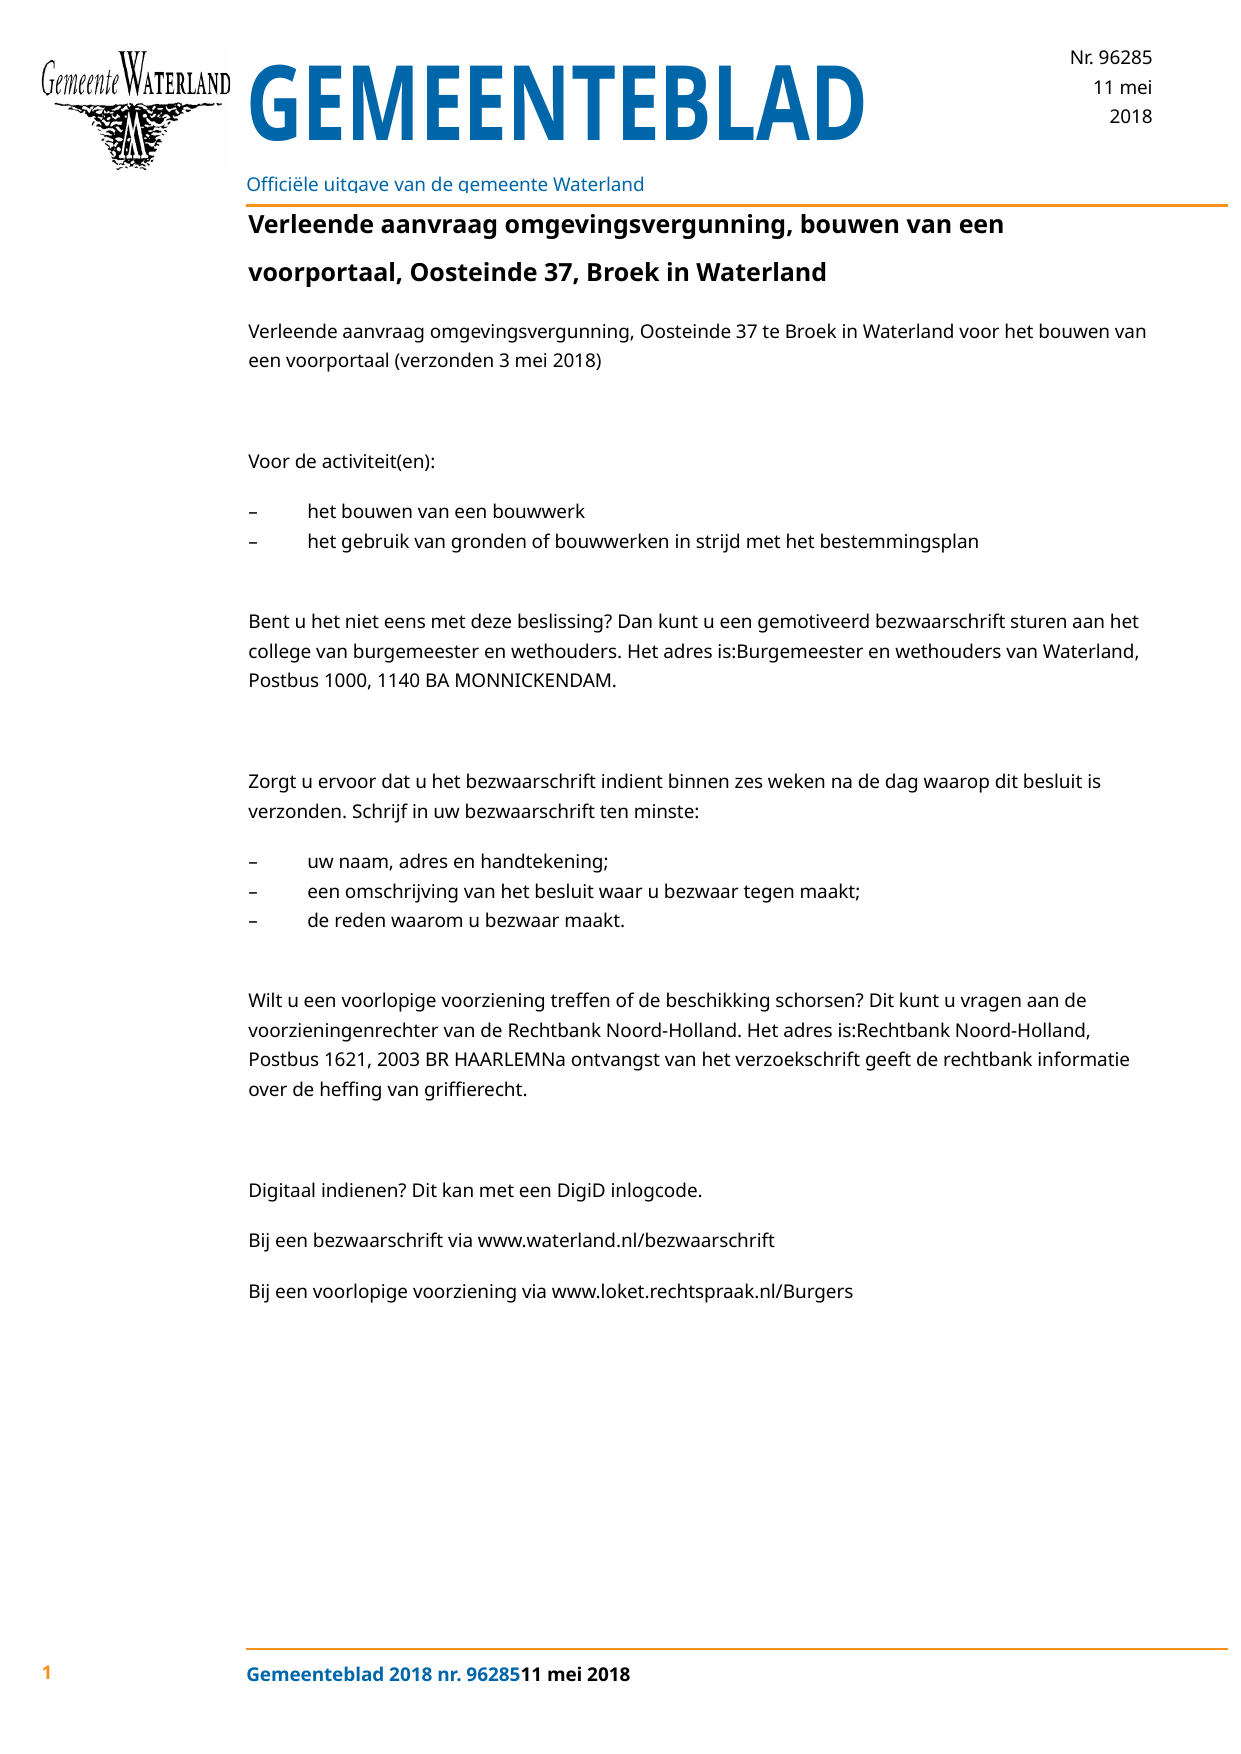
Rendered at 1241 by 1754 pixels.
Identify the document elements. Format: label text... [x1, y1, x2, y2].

text Bij een voorlopige voorziening via www.loket.rechtspraak.nl/Burgers [248, 1278, 1152, 1304]
text Voor de activiteit(en): [248, 448, 1152, 474]
text Zorgt u ervoor dat u het bezwaarschrift indient binnen zes weken na de dag waarop dit besluit is verzonden. Schrijf in uw bezwaarschrift ten minste: [248, 768, 1152, 824]
list uw naam, adres en handtekening; [248, 848, 1152, 874]
picture [41, 47, 231, 172]
list het bouwen van een bouwwerk [248, 499, 1152, 524]
list het gebruik van gronden of bouwwerken in strijd met het bestemmingsplan [248, 528, 1152, 554]
text Bij een bezwaarschrift via www.waterland.nl/bezwaarschrift [248, 1227, 1152, 1253]
text Verleende aanvraag omgevingsvergunning, Oosteinde 37 te Broek in Waterland voor het bouwen van een voorportaal (verzonden 3 mei 2018) [248, 318, 1152, 373]
text Verleende aanvraag omgevingsvergunning, bouwen van een voorportaal, Oosteinde 37, Broek in Waterland [248, 207, 1152, 288]
text Bent u het niet eens met deze beslissing? Dan kunt u een gemotiveerd bezwaarschrift sturen aan het college van burgemeester en wethouders. Het adres is:Burgemeester en wethouders van Waterland, Postbus 1000, 1140 BA MONNICKENDAM. [248, 608, 1152, 693]
text Wilt u een voorlopige voorziening treffen of de beschikking schorsen? Dit kunt u vragen aan de voorzieningenrechter van de Rechtbank Noord-Holland. Het adres is:Rechtbank Noord-Holland, Postbus 1621, 2003 BR HAARLEMNa ontvangst van het verzoekschrift geeft de rechtbank informatie over de heffing van griffierecht. [248, 987, 1152, 1102]
list een omschrijving van het besluit waar u bezwaar tegen maakt; [248, 878, 1152, 904]
list de reden waarom u bezwaar maakt. [248, 907, 1152, 933]
text Digitaal indienen? Dit kan met een DigiD inlogcode. [248, 1177, 1152, 1203]
